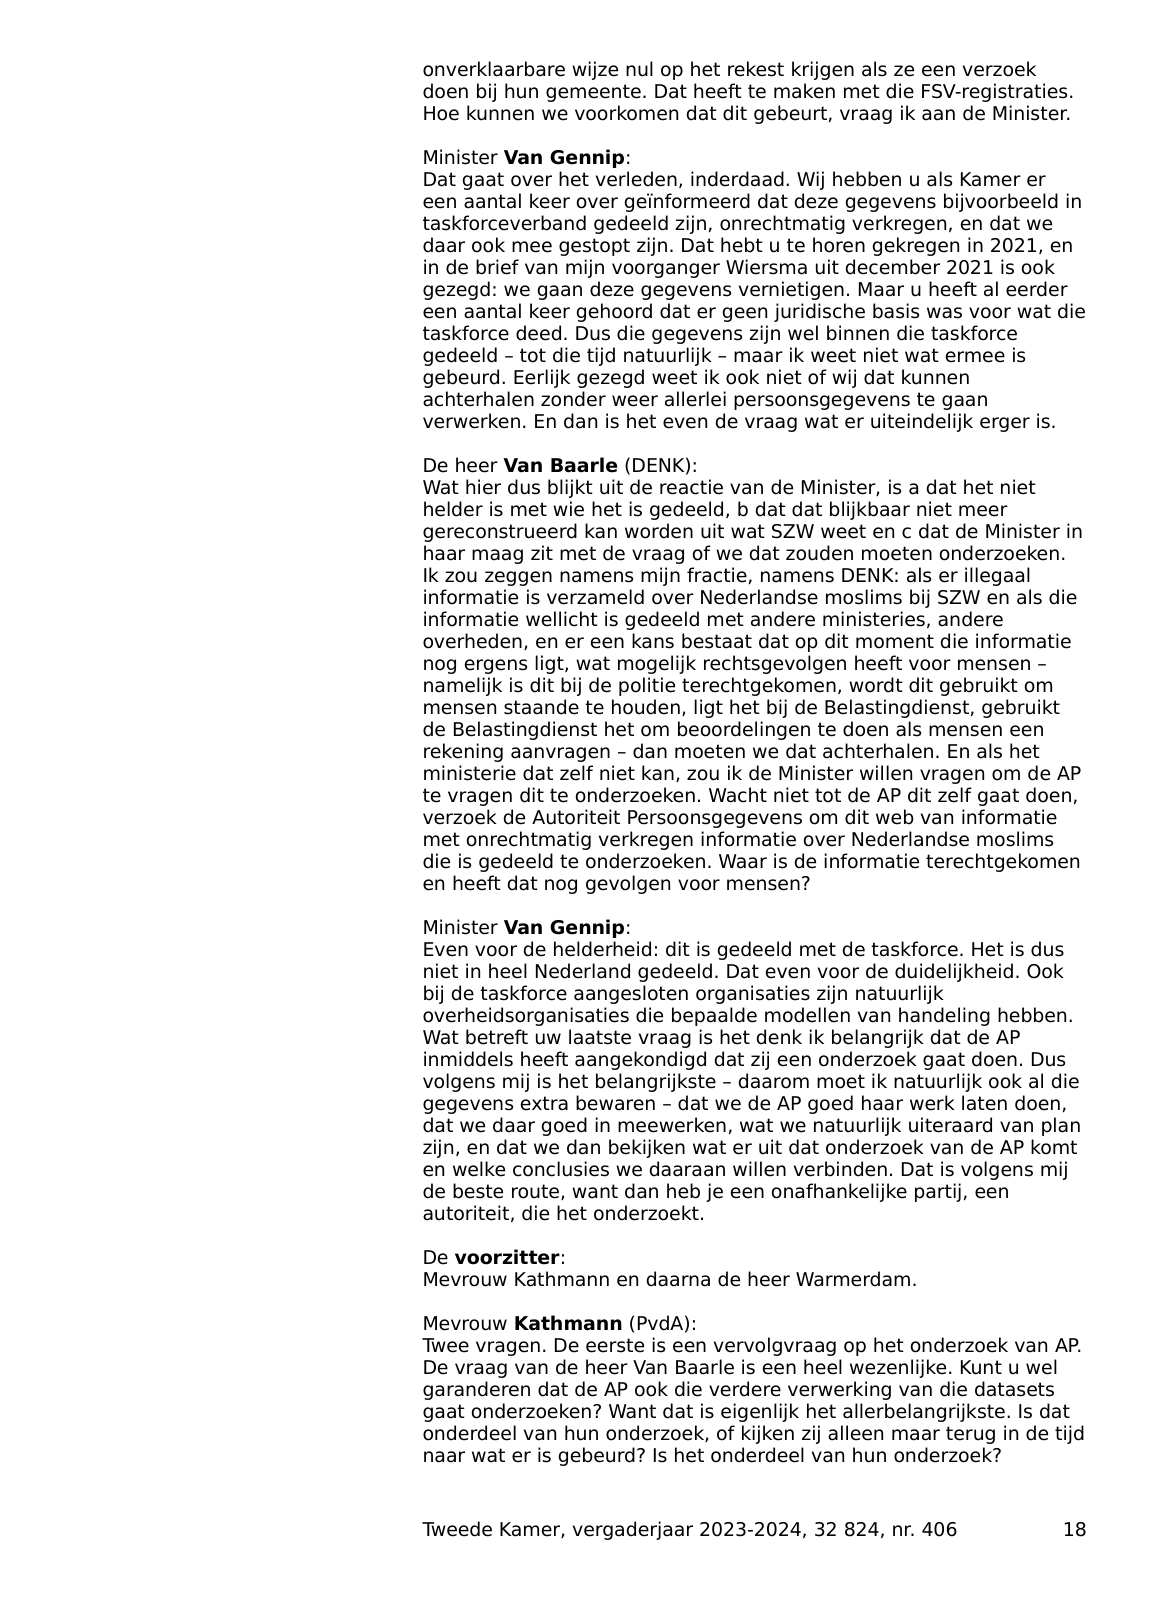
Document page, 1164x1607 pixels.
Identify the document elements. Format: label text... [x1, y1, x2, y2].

text Minister Van Gennip: [422, 147, 1087, 169]
text Mevrouw Kathmann (PvdA): [422, 1313, 1087, 1335]
text Wat hier dus blijkt uit de reactie van de Minister, is a dat het niet helder is met wie het is gedeeld, b dat dat blijkbaar niet meer gereconstrueerd kan worden uit wat SZW weet en c dat de Minister in haar maag zit met de vraag of we dat zouden moeten onderzoeken. Ik zou zeggen namens mijn fractie, namens DENK: als er illegaal informatie is verzameld over Nederlandse moslims bij SZW en als die informatie wellicht is gedeeld met andere ministeries, andere overheden, en er een kans bestaat dat op dit moment die informatie nog ergens ligt, wat mogelijk rechtsgevolgen heeft voor mensen – namelijk is dit bij de politie terechtgekomen, wordt dit gebruikt om mensen staande te houden, ligt het bij de Belastingdienst, gebruikt de Belastingdienst het om beoordelingen te doen als mensen een rekening aanvragen – dan moeten we dat achterhalen. En als het ministerie dat zelf niet kan, zou ik de Minister willen vragen om de AP te vragen dit te onderzoeken. Wacht niet tot de AP dit zelf gaat doen, verzoek de Autoriteit Persoonsgegevens om dit web van informatie met onrechtmatig verkregen informatie over Nederlandse moslims die is gedeeld te onderzoeken. Waar is de informatie terechtgekomen en heeft dat nog gevolgen voor mensen? [422, 477, 1087, 895]
text Twee vragen. De eerste is een vervolgvraag op het onderzoek van AP. De vraag van de heer Van Baarle is een heel wezenlijke. Kunt u wel garanderen dat de AP ook die verdere verwerking van die datasets gaat onderzoeken? Want dat is eigenlijk het allerbelangrijkste. Is dat onderdeel van hun onderzoek, of kijken zij alleen maar terug in de tijd naar wat er is gebeurd? Is het onderdeel van hun onderzoek? [422, 1335, 1087, 1467]
text onverklaarbare wijze nul op het rekest krijgen als ze een verzoek doen bij hun gemeente. Dat heeft te maken met die FSV-registraties. Hoe kunnen we voorkomen dat dit gebeurt, vraag ik aan de Minister. [422, 59, 1087, 125]
text De voorzitter: [422, 1247, 1087, 1269]
text Dat gaat over het verleden, inderdaad. Wij hebben u als Kamer er een aantal keer over geïnformeerd dat deze gegevens bijvoorbeeld in taskforceverband gedeeld zijn, onrechtmatig verkregen, en dat we daar ook mee gestopt zijn. Dat hebt u te horen gekregen in 2021, en in de brief van mijn voorganger Wiersma uit december 2021 is ook gezegd: we gaan deze gegevens vernietigen. Maar u heeft al eerder een aantal keer gehoord dat er geen juridische basis was voor wat die taskforce deed. Dus die gegevens zijn wel binnen die taskforce gedeeld – tot die tijd natuurlijk – maar ik weet niet wat ermee is gebeurd. Eerlijk gezegd weet ik ook niet of wij dat kunnen achterhalen zonder weer allerlei persoonsgegevens te gaan verwerken. En dan is het even de vraag wat er uiteindelijk erger is. [422, 169, 1087, 433]
text Minister Van Gennip: [422, 917, 1087, 939]
text Even voor de helderheid: dit is gedeeld met de taskforce. Het is dus niet in heel Nederland gedeeld. Dat even voor de duidelijkheid. Ook bij de taskforce aangesloten organisaties zijn natuurlijk overheidsorganisaties die bepaalde modellen van handeling hebben. Wat betreft uw laatste vraag is het denk ik belangrijk dat de AP inmiddels heeft aangekondigd dat zij een onderzoek gaat doen. Dus volgens mij is het belangrijkste – daarom moet ik natuurlijk ook al die gegevens extra bewaren – dat we de AP goed haar werk laten doen, dat we daar goed in meewerken, wat we natuurlijk uiteraard van plan zijn, en dat we dan bekijken wat er uit dat onderzoek van de AP komt en welke conclusies we daaraan willen verbinden. Dat is volgens mij de beste route, want dan heb je een onafhankelijke partij, een autoriteit, die het onderzoekt. [422, 939, 1087, 1224]
text Mevrouw Kathmann en daarna de heer Warmerdam. [422, 1269, 1087, 1291]
text De heer Van Baarle (DENK): [422, 455, 1087, 477]
